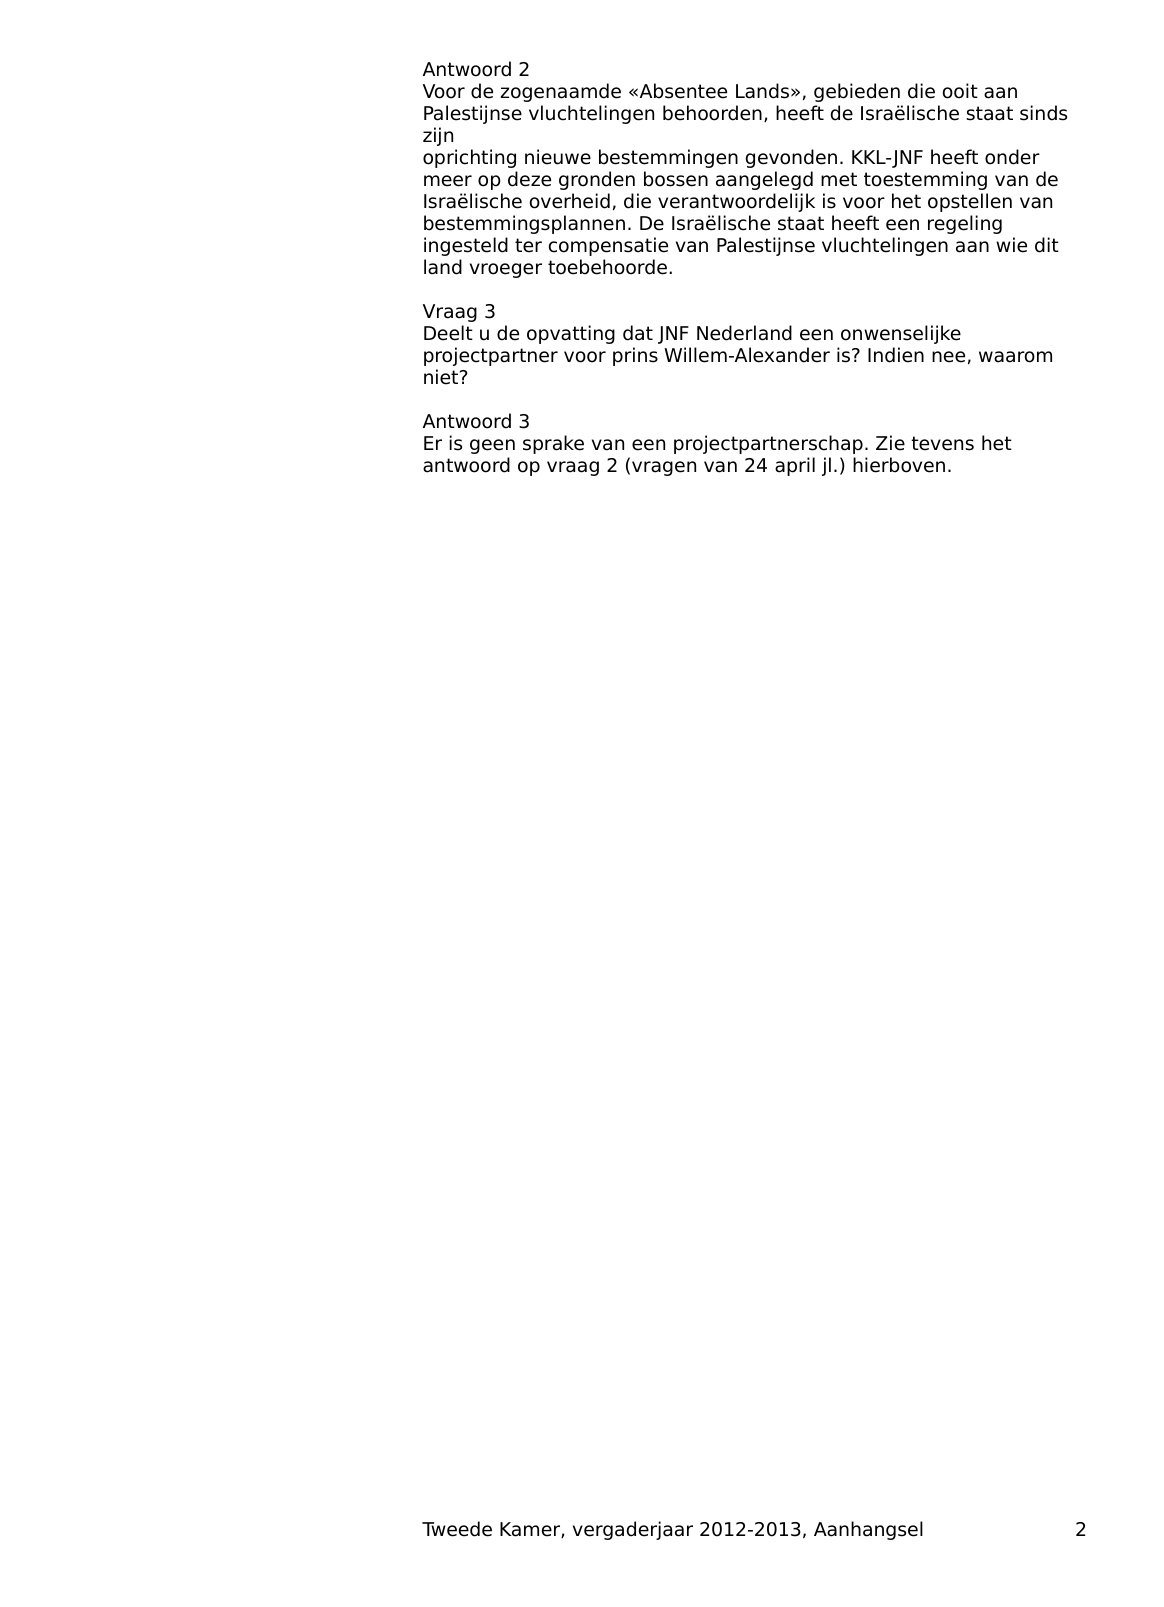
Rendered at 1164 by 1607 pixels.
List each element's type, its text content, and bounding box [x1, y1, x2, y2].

text Antwoord 2 [422, 59, 1087, 81]
text Deelt u de opvatting dat JNF Nederland een onwenselijke projectpartner voor prins Willem-Alexander is? Indien nee, waarom niet? [422, 323, 1087, 389]
text Voor de zogenaamde «Absentee Lands», gebieden die ooit aan Palestijnse vluchtelingen behoorden, heeft de Israëlische staat sinds zijn [422, 81, 1087, 147]
text Vraag 3 [422, 301, 1087, 323]
text Er is geen sprake van een projectpartnerschap. Zie tevens het antwoord op vraag 2 (vragen van 24 april jl.) hierboven. [422, 433, 1087, 477]
text oprichting nieuwe bestemmingen gevonden. KKL-JNF heeft onder meer op deze gronden bossen aangelegd met toestemming van de Israëlische overheid, die verantwoordelijk is voor het opstellen van bestemmingsplannen. De Israëlische staat heeft een regeling ingesteld ter compensatie van Palestijnse vluchtelingen aan wie dit land vroeger toebehoorde. [422, 147, 1087, 279]
text Antwoord 3 [422, 411, 1087, 433]
